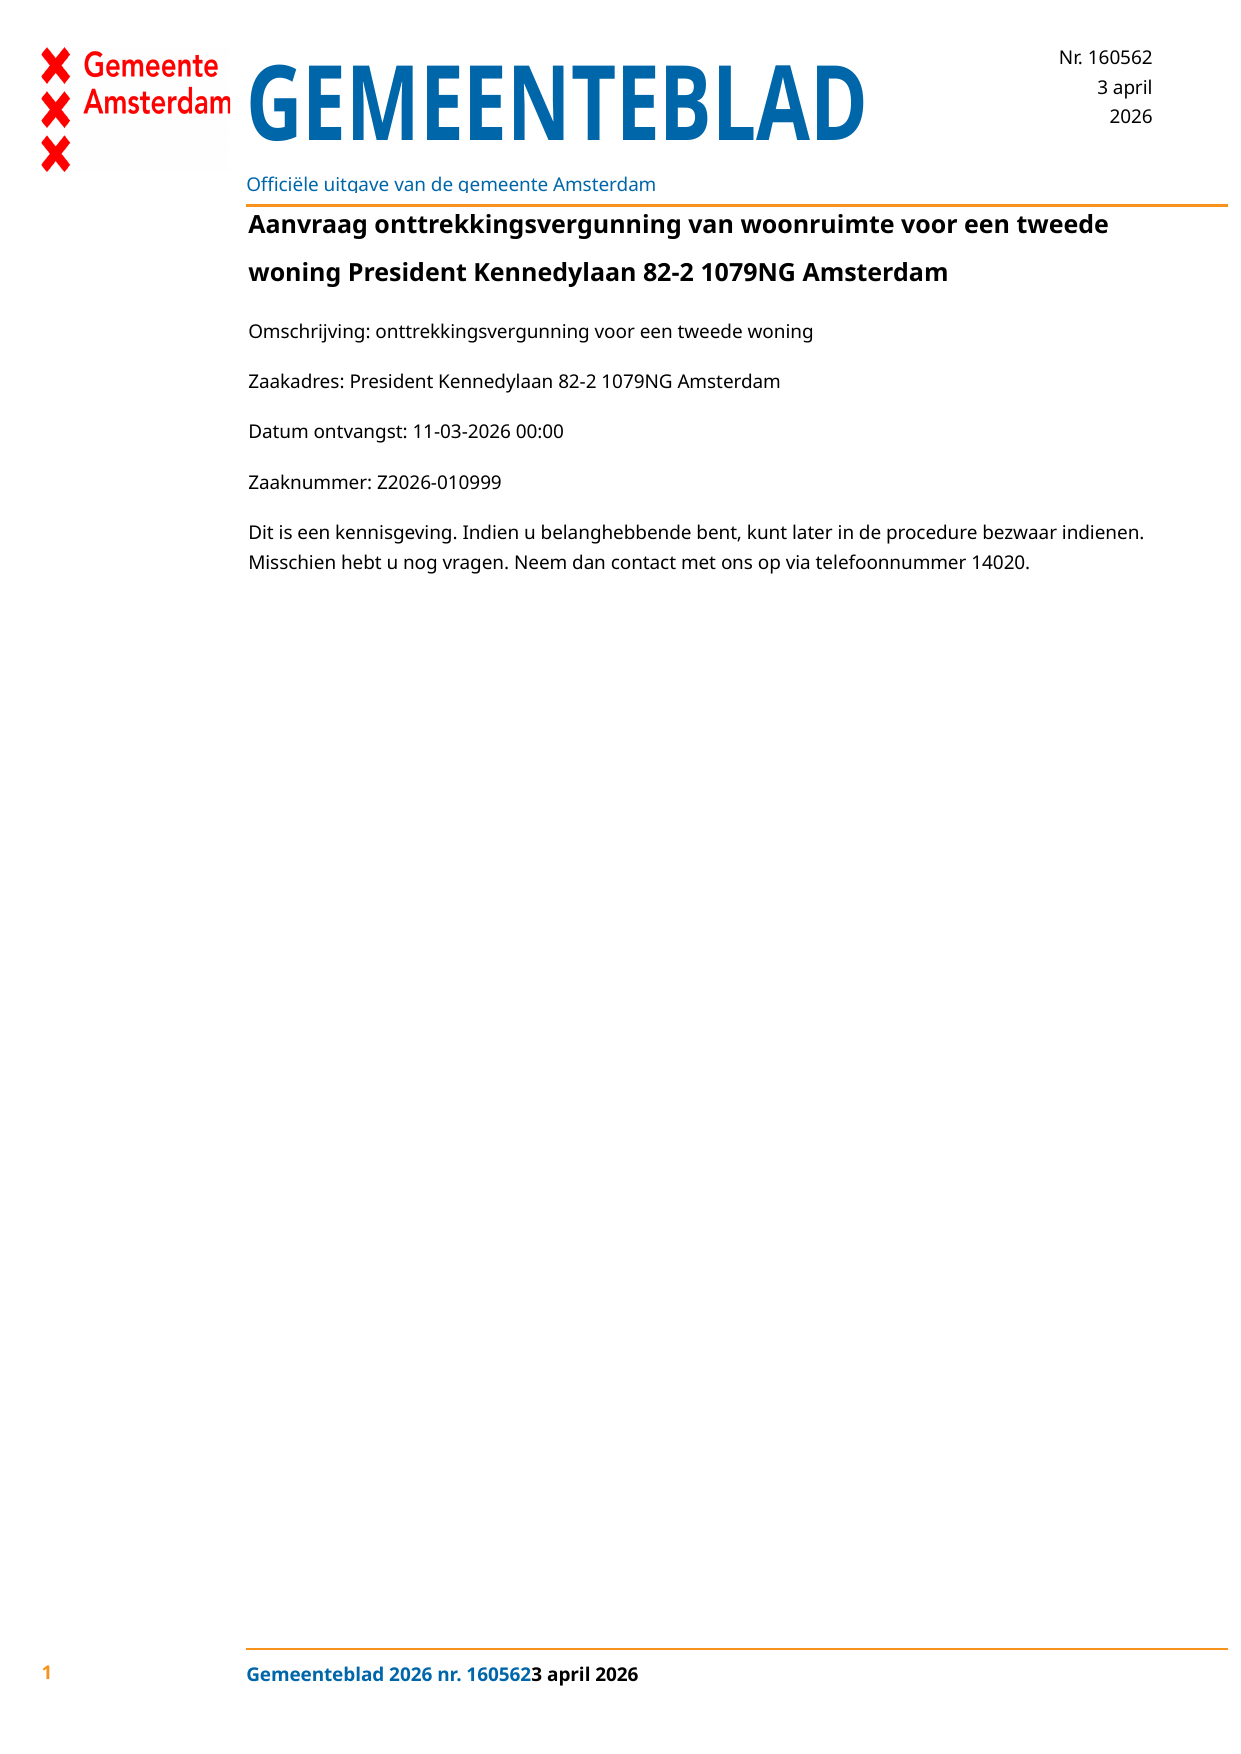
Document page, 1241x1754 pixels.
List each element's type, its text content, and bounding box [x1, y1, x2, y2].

text Aanvraag onttrekkingsvergunning van woonruimte voor een tweede woning President Kennedylaan 82-2 1079NG Amsterdam [248, 207, 1152, 288]
text Dit is een kennisgeving. Indien u belanghebbende bent, kunt later in de procedure bezwaar indienen. Misschien hebt u nog vragen. Neem dan contact met ons op via telefoonnummer 14020. [248, 519, 1152, 575]
text Datum ontvangst: 11-03-2026 00:00 [248, 419, 1152, 444]
text Zaaknummer: Z2026-010999 [248, 469, 1152, 495]
text Omschrijving: onttrekkingsvergunning voor een tweede woning [248, 318, 1152, 344]
text Zaakadres: President Kennedylaan 82-2 1079NG Amsterdam [248, 368, 1152, 394]
picture [41, 47, 231, 172]
